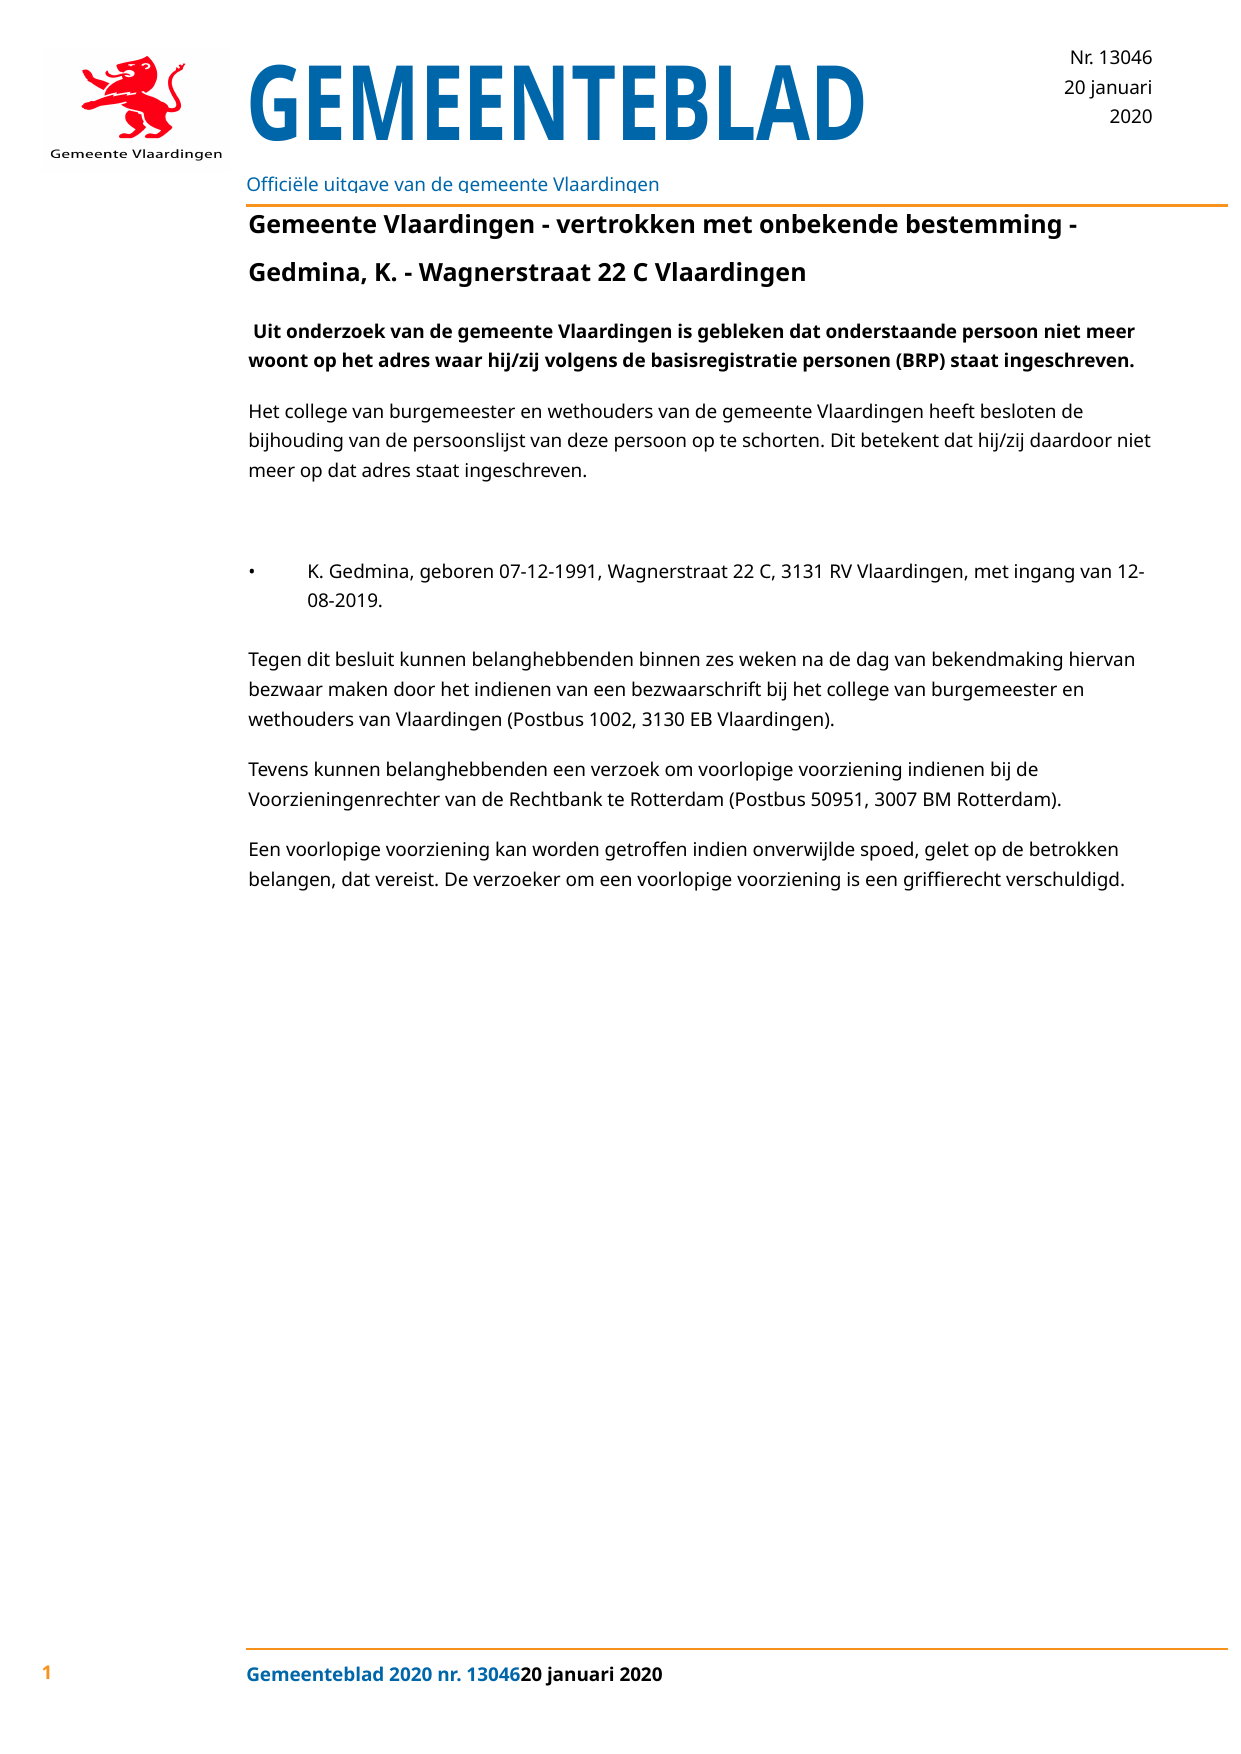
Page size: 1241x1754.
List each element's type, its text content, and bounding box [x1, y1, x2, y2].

text Het college van burgemeester en wethouders van de gemeente Vlaardingen heeft besloten de bijhouding van de persoonslijst van deze persoon op te schorten. Dit betekent dat hij/zij daardoor niet meer op dat adres staat ingeschreven. [248, 398, 1152, 483]
text Tegen dit besluit kunnen belanghebbenden binnen zes weken na de dag van bekendmaking hiervan bezwaar maken door het indienen van een bezwaarschrift bij het college van burgemeester en wethouders van Vlaardingen (Postbus 1002, 3130 EB Vlaardingen). [248, 647, 1152, 732]
text Een voorlopige voorziening kan worden getroffen indien onverwijlde spoed, gelet op de betrokken belangen, dat vereist. De verzoeker om een voorlopige voorziening is een griffierecht verschuldigd. [248, 836, 1152, 892]
picture [41, 47, 231, 172]
list K. Gedmina, geboren 07-12-1991, Wagnerstraat 22 C, 3131 RV Vlaardingen, met ingang van 12-08-2019. [248, 558, 1152, 613]
text Gemeente Vlaardingen - vertrokken met onbekende bestemming - Gedmina, K. - Wagnerstraat 22 C Vlaardingen [248, 207, 1152, 288]
text Uit onderzoek van de gemeente Vlaardingen is gebleken dat onderstaande persoon niet meer woont op het adres waar hij/zij volgens de basisregistratie personen (BRP) staat ingeschreven. [248, 318, 1152, 373]
text Tevens kunnen belanghebbenden een verzoek om voorlopige voorziening indienen bij de Voorzieningenrechter van de Rechtbank te Rotterdam (Postbus 50951, 3007 BM Rotterdam). [248, 756, 1152, 812]
